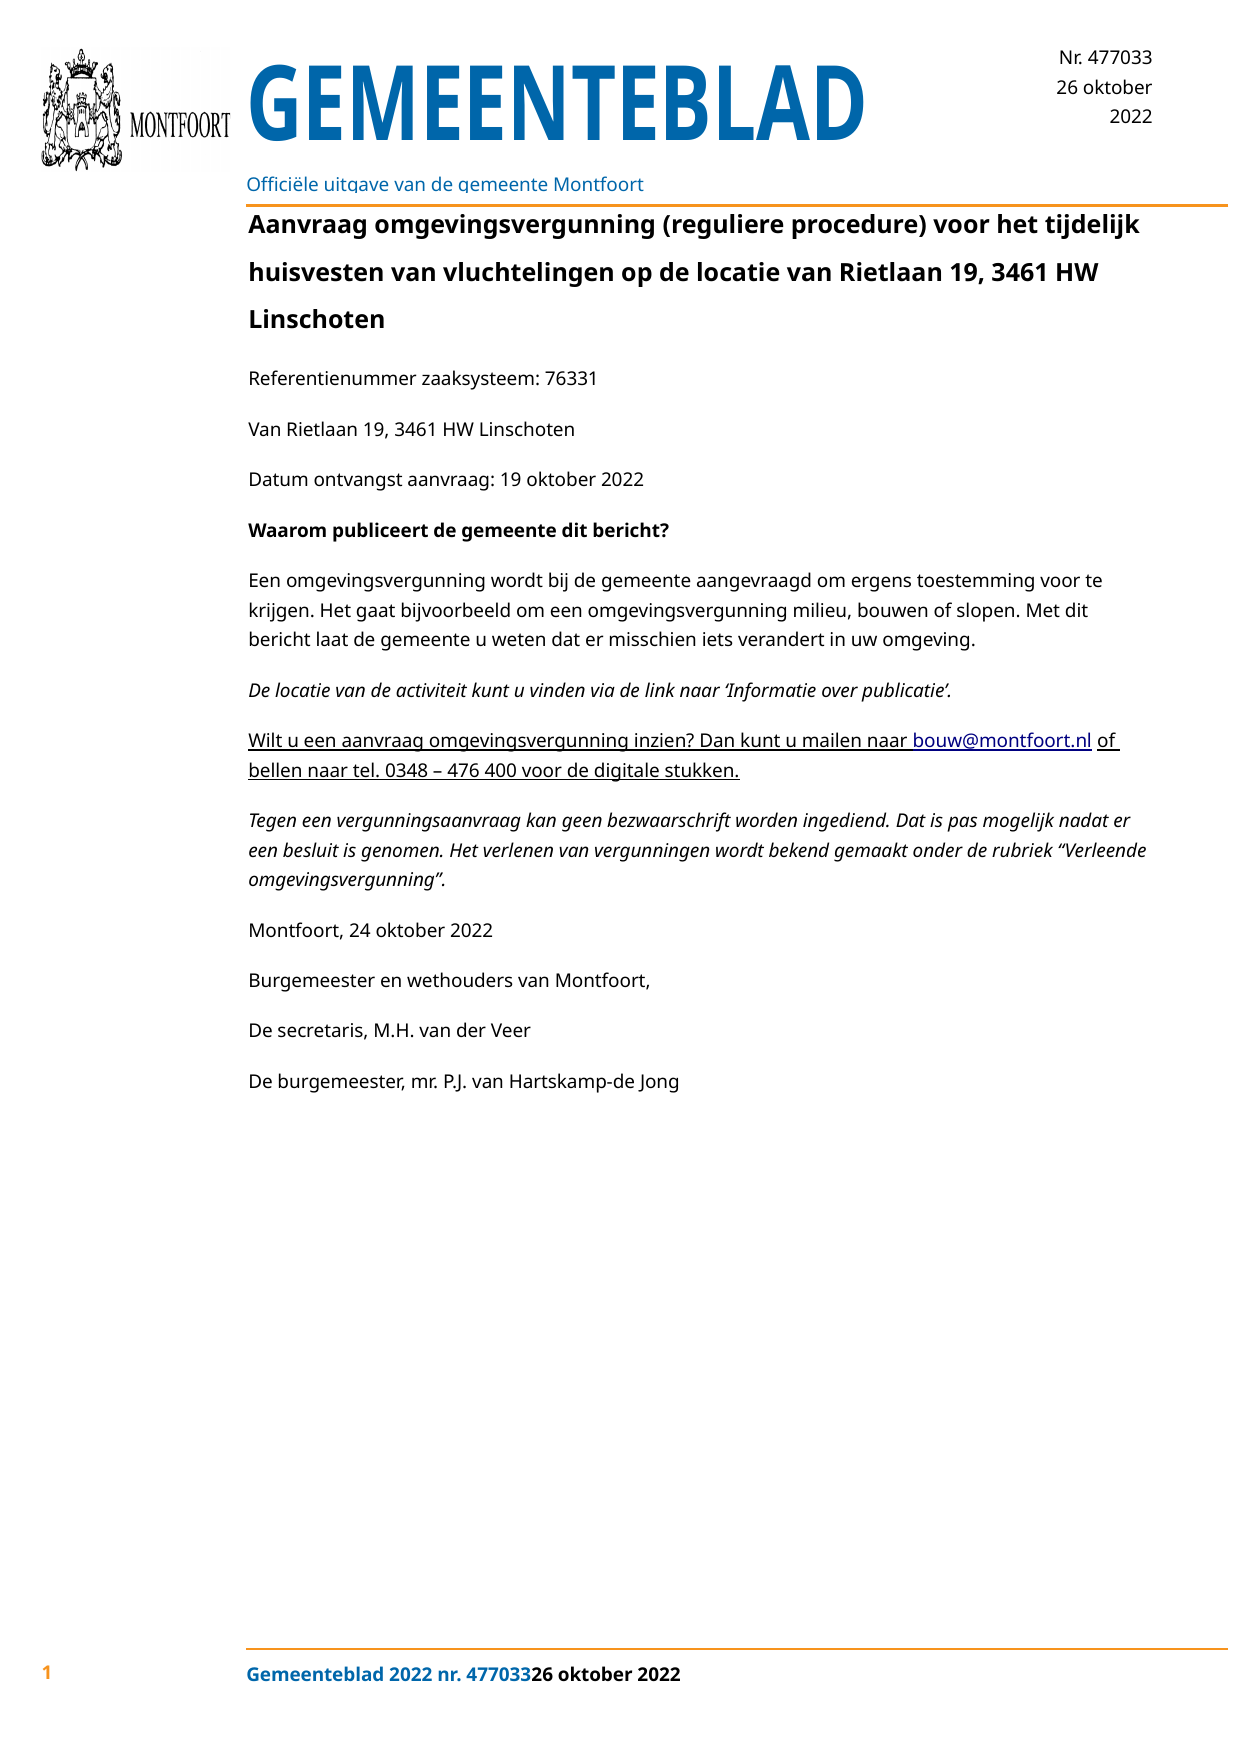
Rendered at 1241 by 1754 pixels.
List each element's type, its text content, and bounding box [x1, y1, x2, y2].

text De burgemeester, mr. P.J. van Hartskamp-de Jong [248, 1068, 1152, 1094]
text Van Rietlaan 19, 3461 HW Linschoten [248, 416, 1152, 442]
text Waarom publiceert de gemeente dit bericht? [248, 517, 1152, 542]
text Datum ontvangst aanvraag: 19 oktober 2022 [248, 466, 1152, 492]
text Montfoort, 24 oktober 2022 [248, 917, 1152, 942]
text Een omgevingsvergunning wordt bij de gemeente aangevraagd om ergens toestemming voor te krijgen. Het gaat bijvoorbeeld om een omgevingsvergunning milieu, bouwen of slopen. Met dit bericht laat de gemeente u weten dat er misschien iets verandert in uw omgeving. [248, 567, 1152, 652]
picture [41, 47, 231, 172]
text Aanvraag omgevingsvergunning (reguliere procedure) voor het tijdelijk huisvesten van vluchtelingen op de locatie van Rietlaan 19, 3461 HW Linschoten [248, 207, 1152, 336]
text De locatie van de activiteit kunt u vinden via de link naar ‘Informatie over publicatie’. [248, 677, 1152, 702]
text De secretaris, M.H. van der Veer [248, 1018, 1152, 1043]
text Referentienummer zaaksysteem: 76331 [248, 366, 1152, 391]
text Burgemeester en wethouders van Montfoort, [248, 967, 1152, 993]
text Tegen een vergunningsaanvraag kan geen bezwaarschrift worden ingediend. Dat is pas mogelijk nadat er een besluit is genomen. Het verlenen van vergunningen wordt bekend gemaakt onder de rubriek “Verleende omgevingsvergunning”. [248, 807, 1152, 892]
text Wilt u een aanvraag omgevingsvergunning inzien? Dan kunt u mailen naar bouw@montfoort.nl of bellen naar tel. 0348 – 476 400 voor de digitale stukken. [248, 727, 1152, 782]
